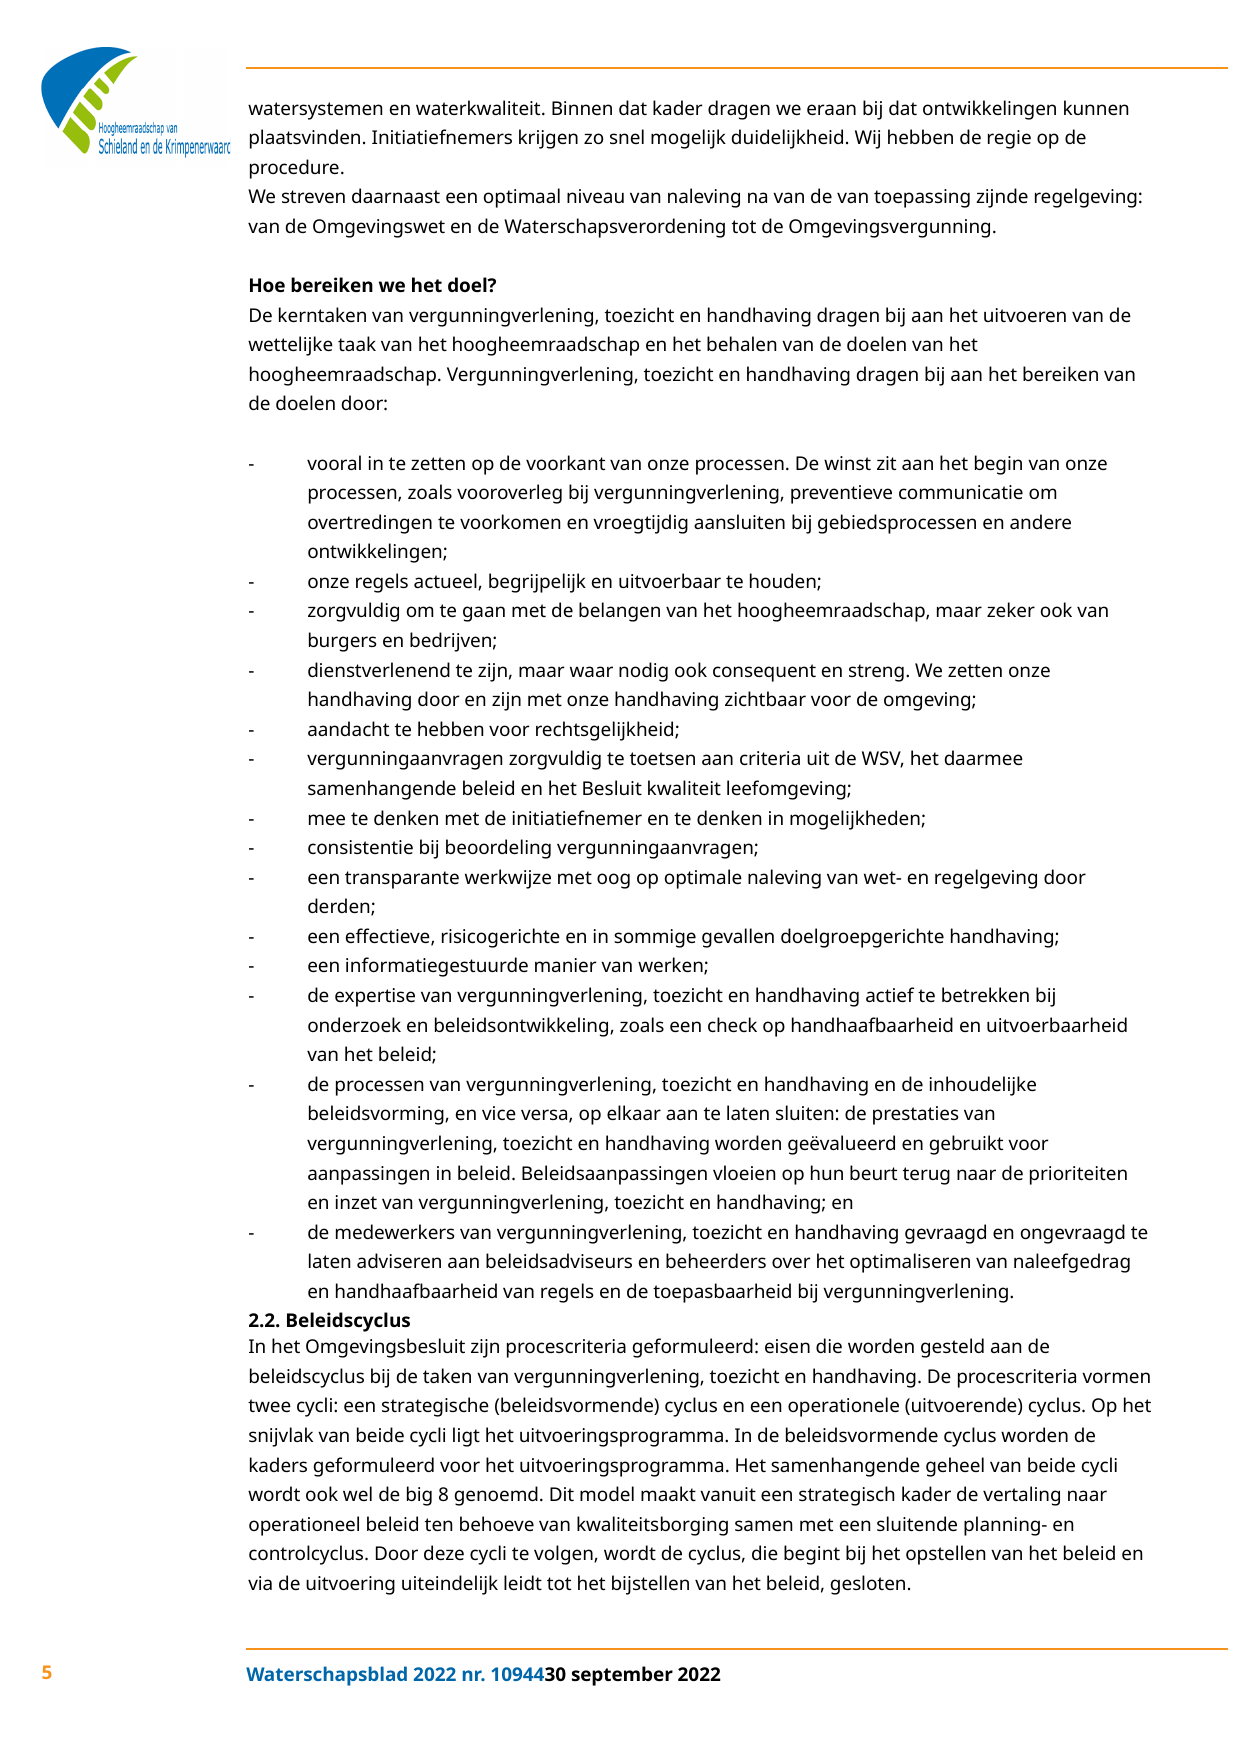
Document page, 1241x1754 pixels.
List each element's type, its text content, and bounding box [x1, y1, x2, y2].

text De kerntaken van vergunningverlening, toezicht en handhaving dragen bij aan het uitvoeren van de wettelijke taak van het hoogheemraadschap en het behalen van de doelen van het hoogheemraadschap. Vergunningverlening, toezicht en handhaving dragen bij aan het bereiken van de doelen door: [248, 302, 1152, 416]
list een informatiegestuurde manier van werken; [248, 953, 1152, 978]
text watersystemen en waterkwaliteit. Binnen dat kader dragen we eraan bij dat ontwikkelingen kunnen plaatsvinden. Initiatiefnemers krijgen zo snel mogelijk duidelijkheid. Wij hebben de regie op de procedure. [248, 95, 1152, 180]
list vooral in te zetten op de voorkant van onze processen. De winst zit aan het begin van onze processen, zoals vooroverleg bij vergunningverlening, preventieve communicatie om overtredingen te voorkomen en vroegtijdig aansluiten bij gebiedsprocessen en andere ontwikkelingen; [248, 450, 1152, 564]
list de processen van vergunningverlening, toezicht en handhaving en de inhoudelijke beleidsvorming, en vice versa, op elkaar aan te laten sluiten: de prestaties van vergunningverlening, toezicht en handhaving worden geëvalueerd en gebruikt voor aanpassingen in beleid. Beleidsaanpassingen vloeien op hun beurt terug naar de prioriteiten en inzet van vergunningverlening, toezicht en handhaving; en [248, 1071, 1152, 1215]
text In het Omgevingsbesluit zijn procescriteria geformuleerd: eisen die worden gesteld aan de beleidscyclus bij de taken van vergunningverlening, toezicht en handhaving. De procescriteria vormen twee cycli: een strategische (beleidsvormende) cyclus en een operationele (uitvoerende) cyclus. Op het snijvlak van beide cycli ligt het uitvoeringsprogramma. In de beleidsvormende cyclus worden de kaders geformuleerd voor het uitvoeringsprogramma. Het samenhangende geheel van beide cycli wordt ook wel de big 8 genoemd. Dit model maakt vanuit een strategisch kader de vertaling naar operationeel beleid ten behoeve van kwaliteitsborging samen met een sluitende planning- en controlcyclus. Door deze cycli te volgen, wordt de cyclus, die begint bij het opstellen van het beleid en via de uitvoering uiteindelijk leidt tot het bijstellen van het beleid, gesloten. [248, 1333, 1152, 1596]
list consistentie bij beoordeling vergunningaanvragen; [248, 834, 1152, 860]
list onze regels actueel, begrijpelijk en uitvoerbaar te houden; [248, 568, 1152, 594]
text Hoe bereiken we het doel? [248, 272, 1152, 298]
picture [41, 47, 231, 172]
text 2.2. Beleidscyclus [248, 1308, 1152, 1333]
list dienstverlenend te zijn, maar waar nodig ook consequent en streng. We zetten onze handhaving door en zijn met onze handhaving zichtbaar voor de omgeving; [248, 657, 1152, 712]
list de expertise van vergunningverlening, toezicht en handhaving actief te betrekken bij onderzoek en beleidsontwikkeling, zoals een check op handhaafbaarheid en uitvoerbaarheid van het beleid; [248, 982, 1152, 1067]
list aandacht te hebben voor rechtsgelijkheid; [248, 716, 1152, 742]
list zorgvuldig om te gaan met de belangen van het hoogheemraadschap, maar zeker ook van burgers en bedrijven; [248, 598, 1152, 653]
list een effectieve, risicogerichte en in sommige gevallen doelgroepgerichte handhaving; [248, 923, 1152, 949]
text We streven daarnaast een optimaal niveau van naleving na van de van toepassing zijnde regelgeving: van de Omgevingswet en de Waterschapsverordening tot de Omgevingsvergunning. [248, 183, 1152, 239]
list de medewerkers van vergunningverlening, toezicht en handhaving gevraagd en ongevraagd te laten adviseren aan beleidsadviseurs en beheerders over het optimaliseren van naleefgedrag en handhaafbaarheid van regels en de toepasbaarheid bij vergunningverlening. [248, 1219, 1152, 1304]
list mee te denken met de initiatiefnemer en te denken in mogelijkheden; [248, 805, 1152, 831]
list vergunningaanvragen zorgvuldig te toetsen aan criteria uit de WSV, het daarmee samenhangende beleid en het Besluit kwaliteit leefomgeving; [248, 746, 1152, 801]
list een transparante werkwijze met oog op optimale naleving van wet- en regelgeving door derden; [248, 864, 1152, 919]
